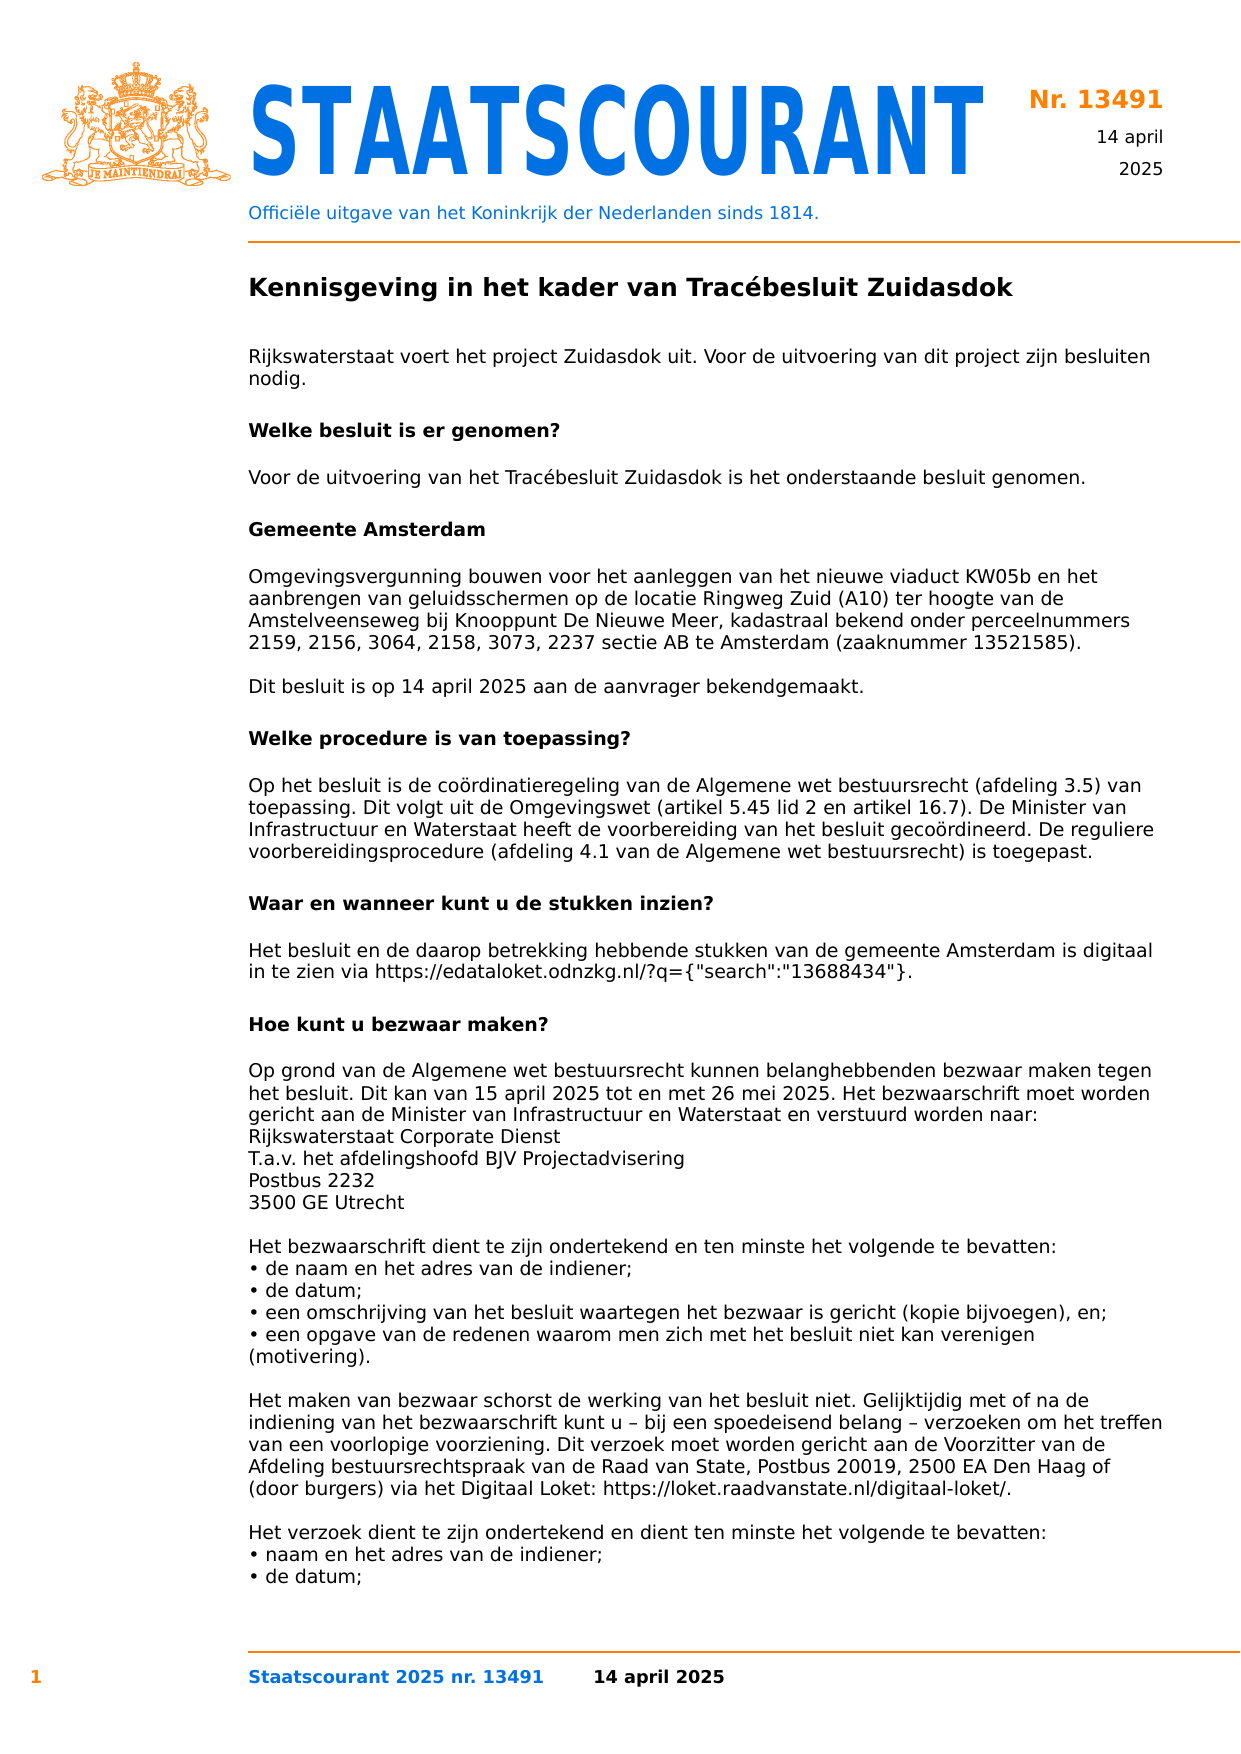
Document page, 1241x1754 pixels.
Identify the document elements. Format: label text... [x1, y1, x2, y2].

picture [41, 62, 231, 186]
text • naam en het adres van de indiener; [248, 1544, 1163, 1566]
text Het besluit en de daarop betrekking hebbende stukken van de gemeente Amsterdam is digitaal in te zien via https://edataloket.odnzkg.nl/?q={"search":"13688434"}. [248, 939, 1163, 983]
table_header [25, 62, 248, 241]
text Op grond van de Algemene wet bestuursrecht kunnen belanghebbenden bezwaar maken tegen het besluit. Dit kan van 15 april 2025 tot en met 26 mei 2025. Het bezwaarschrift moet worden gericht aan de Minister van Infrastructuur en Waterstaat en verstuurd worden naar: [248, 1060, 1163, 1126]
table_cell 14 april [998, 121, 1240, 153]
subtitle Hoe kunt u bezwaar maken? [248, 1013, 1163, 1035]
table_cell Officiële uitgave van het Koninkrijk der Nederlanden sinds 1814. [248, 203, 1240, 241]
text Rijkswaterstaat Corporate Dienst [248, 1126, 1163, 1148]
text Het bezwaarschrift dient te zijn ondertekend en ten minste het volgende te bevatten: [248, 1236, 1163, 1258]
subtitle Waar en wanneer kunt u de stukken inzien? [248, 892, 1163, 914]
table_header Nr. 13491 [998, 62, 1240, 121]
text • de naam en het adres van de indiener; [248, 1258, 1163, 1280]
text • de datum; [248, 1280, 1163, 1302]
subtitle Welke besluit is er genomen? [248, 420, 1163, 442]
text Postbus 2232 [248, 1170, 1163, 1192]
text Rijkswaterstaat voert het project Zuidasdok uit. Voor de uitvoering van dit project zijn besluiten nodig. [248, 346, 1163, 390]
text 3500 GE Utrecht [248, 1192, 1163, 1214]
subtitle Welke procedure is van toepassing? [248, 728, 1163, 749]
subtitle Kennisgeving in het kader van Tracébesluit Zuidasdok [248, 273, 1163, 302]
text Het verzoek dient te zijn ondertekend en dient ten minste het volgende te bevatten: [248, 1522, 1163, 1544]
table_header STAATSCOURANT [248, 62, 998, 203]
text Het maken van bezwaar schorst de werking van het besluit niet. Gelijktijdig met of na de indiening van het bezwaarschrift kunt u – bij een spoedeisend belang – verzoeken om het treffen van een voorlopige voorziening. Dit verzoek moet worden gericht aan de Voorzitter van de Afdeling bestuursrechtspraak van de Raad van State, Postbus 20019, 2500 EA Den Haag of (door burgers) via het Digitaal Loket: https://loket.raadvanstate.nl/digitaal-loket/. [248, 1390, 1163, 1500]
text Voor de uitvoering van het Tracébesluit Zuidasdok is het onderstaande besluit genomen. [248, 467, 1163, 489]
subtitle Gemeente Amsterdam [248, 519, 1163, 541]
text • een opgave van de redenen waarom men zich met het besluit niet kan verenigen (motivering). [248, 1324, 1163, 1368]
text Omgevingsvergunning bouwen voor het aanleggen van het nieuwe viaduct KW05b en het aanbrengen van geluidsschermen op de locatie Ringweg Zuid (A10) ter hoogte van de Amstelveenseweg bij Knooppunt De Nieuwe Meer, kadastraal bekend onder perceelnummers 2159, 2156, 3064, 2158, 3073, 2237 sectie AB te Amsterdam (zaaknummer 13521585). [248, 566, 1163, 654]
table_cell 2025 [998, 153, 1240, 203]
text • de datum; [248, 1566, 1163, 1588]
text Dit besluit is op 14 april 2025 aan de aanvrager bekendgemaakt. [248, 676, 1163, 698]
text Op het besluit is de coördinatieregeling van de Algemene wet bestuursrecht (afdeling 3.5) van toepassing. Dit volgt uit de Omgevingswet (artikel 5.45 lid 2 en artikel 16.7). De Minister van Infrastructuur en Waterstaat heeft de voorbereiding van het besluit gecoördineerd. De reguliere voorbereidingsprocedure (afdeling 4.1 van de Algemene wet bestuursrecht) is toegepast. [248, 774, 1163, 862]
text • een omschrijving van het besluit waartegen het bezwaar is gericht (kopie bijvoegen), en; [248, 1302, 1163, 1324]
text T.a.v. het afdelingshoofd BJV Projectadvisering [248, 1148, 1163, 1170]
